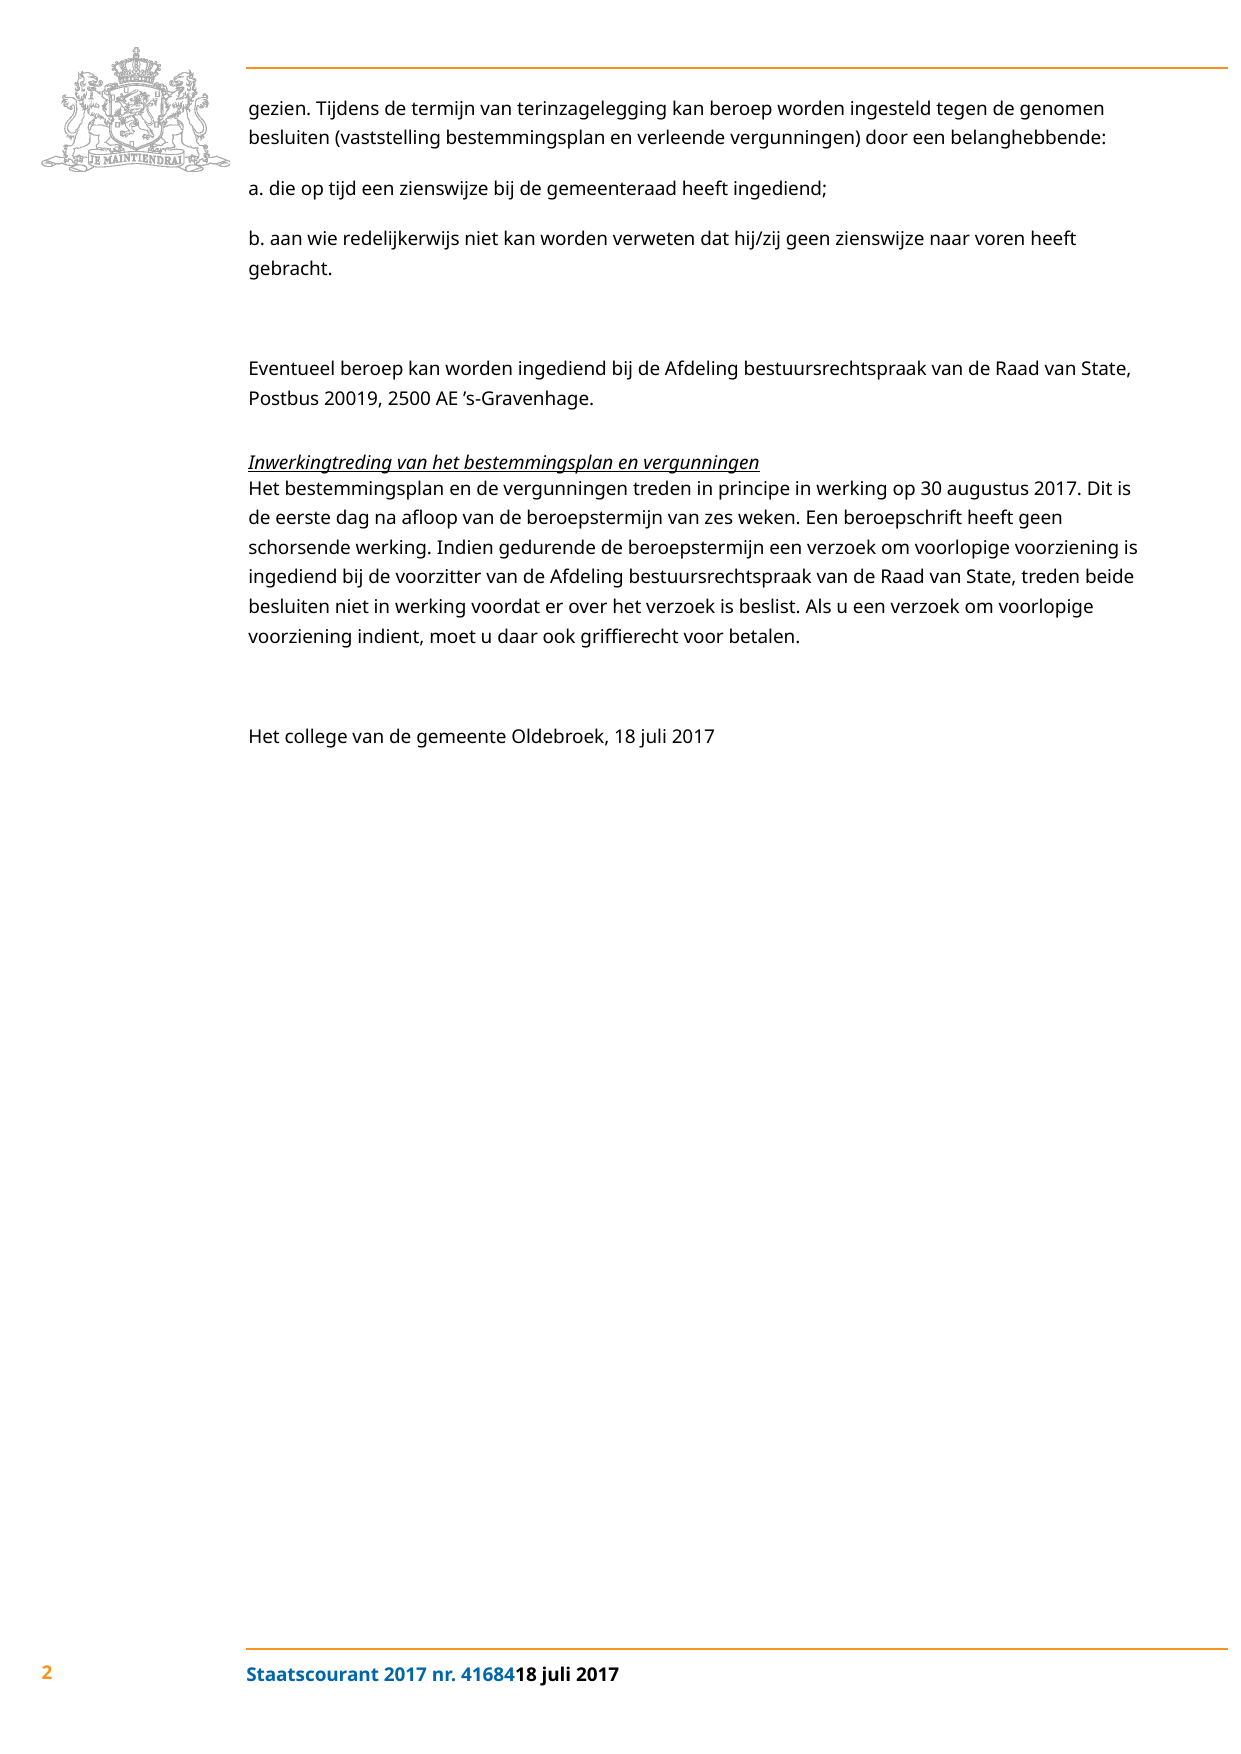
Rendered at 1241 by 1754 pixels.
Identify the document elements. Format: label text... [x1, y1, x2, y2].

text b. aan wie redelijkerwijs niet kan worden verweten dat hij/zij geen zienswijze naar voren heeft gebracht. [248, 225, 1152, 281]
picture [41, 47, 231, 172]
text a. die op tijd een zienswijze bij de gemeenteraad heeft ingediend; [248, 175, 1152, 201]
text gezien. Tijdens de termijn van terinzagelegging kan beroep worden ingesteld tegen de genomen besluiten (vaststelling bestemmingsplan en verleende vergunningen) door een belanghebbende: [248, 95, 1152, 150]
text Het college van de gemeente Oldebroek, 18 juli 2017 [248, 724, 1152, 749]
text Het bestemmingsplan en de vergunningen treden in principe in werking op 30 augustus 2017. Dit is de eerste dag na afloop van de beroepstermijn van zes weken. Een beroepschrift heeft geen schorsende werking. Indien gedurende de beroepstermijn een verzoek om voorlopige voorziening is ingediend bij de voorzitter van de Afdeling bestuursrechtspraak van de Raad van State, treden beide besluiten niet in werking voordat er over het verzoek is beslist. Als u een verzoek om voorlopige voorziening indient, moet u daar ook griffierecht voor betalen. [248, 475, 1152, 648]
text Inwerkingtreding van het bestemmingsplan en vergunningen [248, 449, 1152, 475]
text Eventueel beroep kan worden ingediend bij de Afdeling bestuursrechtspraak van de Raad van State, Postbus 20019, 2500 AE ’s‐Gravenhage. [248, 356, 1152, 411]
